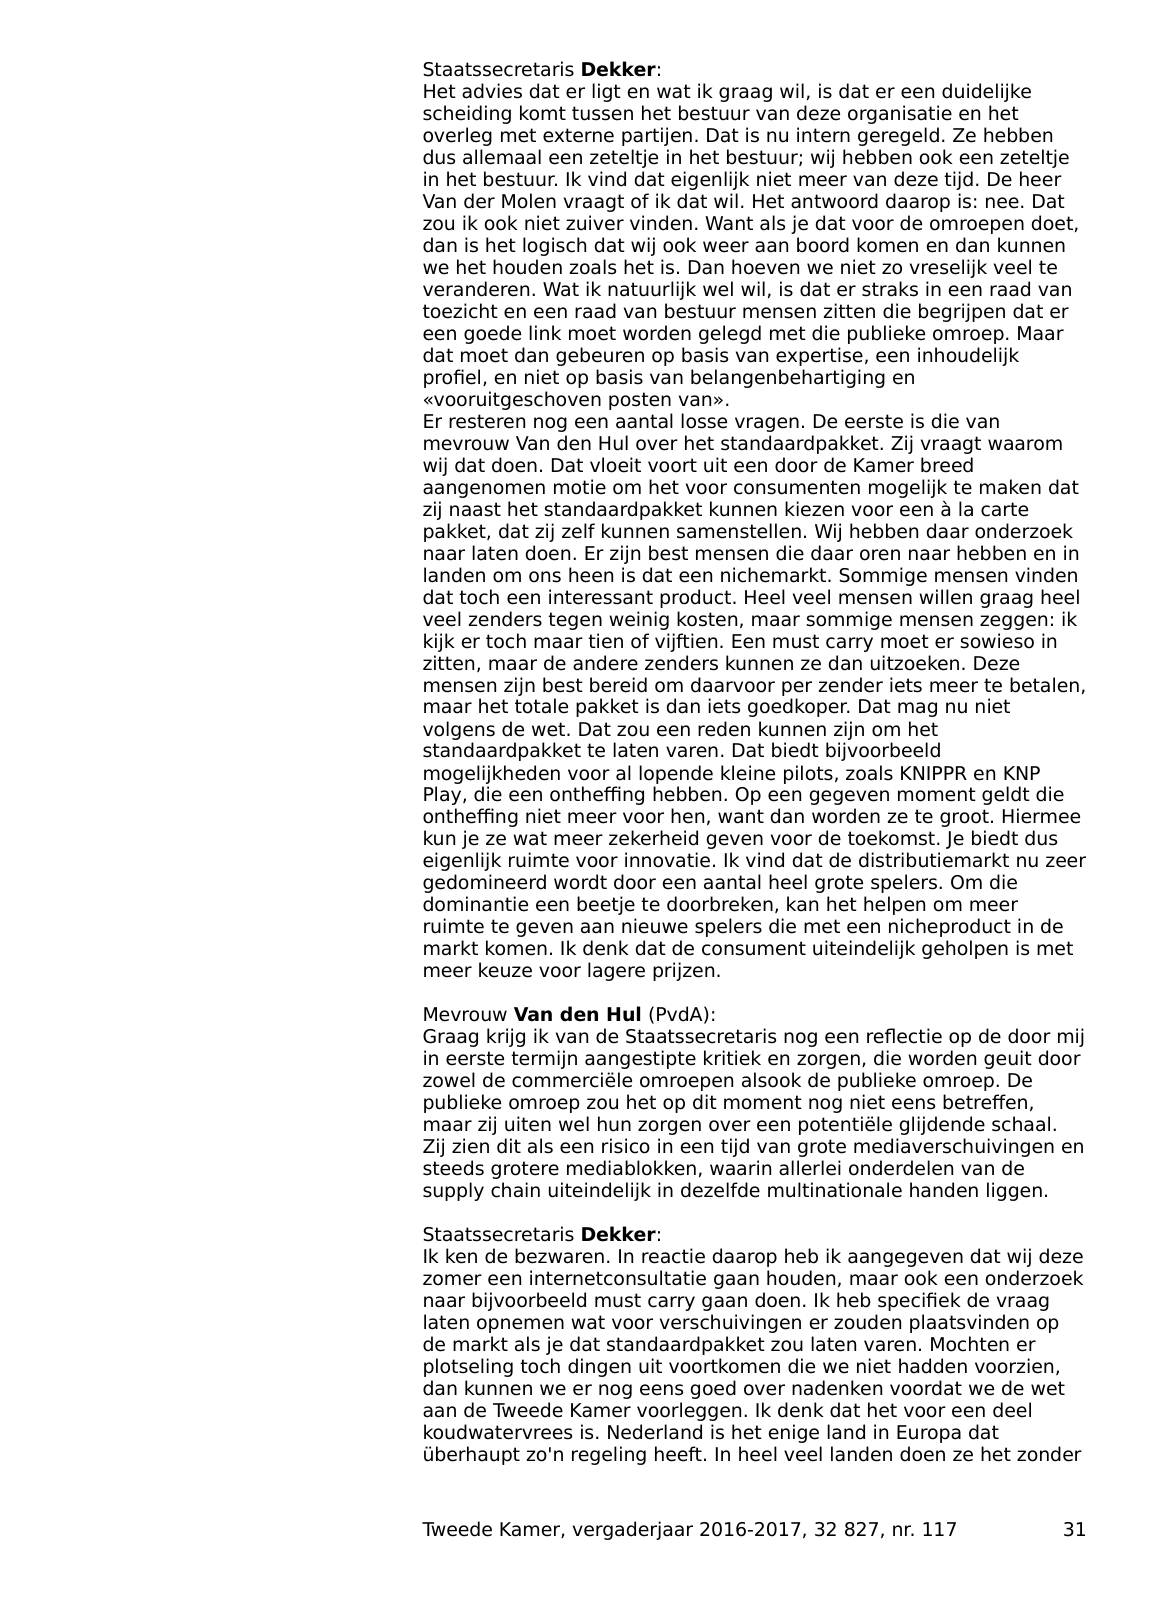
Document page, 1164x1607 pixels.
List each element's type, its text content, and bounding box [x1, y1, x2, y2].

text Staatssecretaris Dekker: [422, 1224, 1087, 1246]
text Staatssecretaris Dekker: [422, 59, 1087, 81]
text Mevrouw Van den Hul (PvdA): [422, 1004, 1087, 1026]
text Het advies dat er ligt en wat ik graag wil, is dat er een duidelijke scheiding komt tussen het bestuur van deze organisatie en het overleg met externe partijen. Dat is nu intern geregeld. Ze hebben dus allemaal een zeteltje in het bestuur; wij hebben ook een zeteltje in het bestuur. Ik vind dat eigenlijk niet meer van deze tijd. De heer Van der Molen vraagt of ik dat wil. Het antwoord daarop is: nee. Dat zou ik ook niet zuiver vinden. Want als je dat voor de omroepen doet, dan is het logisch dat wij ook weer aan boord komen en dan kunnen we het houden zoals het is. Dan hoeven we niet zo vreselijk veel te veranderen. Wat ik natuurlijk wel wil, is dat er straks in een raad van toezicht en een raad van bestuur mensen zitten die begrijpen dat er een goede link moet worden gelegd met die publieke omroep. Maar dat moet dan gebeuren op basis van expertise, een inhoudelijk profiel, en niet op basis van belangenbehartiging en «vooruitgeschoven posten van». [422, 81, 1087, 411]
text Er resteren nog een aantal losse vragen. De eerste is die van mevrouw Van den Hul over het standaardpakket. Zij vraagt waarom wij dat doen. Dat vloeit voort uit een door de Kamer breed aangenomen motie om het voor consumenten mogelijk te maken dat zij naast het standaardpakket kunnen kiezen voor een à la carte pakket, dat zij zelf kunnen samenstellen. Wij hebben daar onderzoek naar laten doen. Er zijn best mensen die daar oren naar hebben en in landen om ons heen is dat een nichemarkt. Sommige mensen vinden dat toch een interessant product. Heel veel mensen willen graag heel veel zenders tegen weinig kosten, maar sommige mensen zeggen: ik kijk er toch maar tien of vijftien. Een must carry moet er sowieso in zitten, maar de andere zenders kunnen ze dan uitzoeken. Deze mensen zijn best bereid om daarvoor per zender iets meer te betalen, maar het totale pakket is dan iets goedkoper. Dat mag nu niet volgens de wet. Dat zou een reden kunnen zijn om het standaardpakket te laten varen. Dat biedt bijvoorbeeld mogelijkheden voor al lopende kleine pilots, zoals KNIPPR en KNP Play, die een ontheffing hebben. Op een gegeven moment geldt die ontheffing niet meer voor hen, want dan worden ze te groot. Hiermee kun je ze wat meer zekerheid geven voor de toekomst. Je biedt dus eigenlijk ruimte voor innovatie. Ik vind dat de distributiemarkt nu zeer gedomineerd wordt door een aantal heel grote spelers. Om die dominantie een beetje te doorbreken, kan het helpen om meer ruimte te geven aan nieuwe spelers die met een nicheproduct in de markt komen. Ik denk dat de consument uiteindelijk geholpen is met meer keuze voor lagere prijzen. [422, 411, 1087, 982]
text Graag krijg ik van de Staatssecretaris nog een reflectie op de door mij in eerste termijn aangestipte kritiek en zorgen, die worden geuit door zowel de commerciële omroepen alsook de publieke omroep. De publieke omroep zou het op dit moment nog niet eens betreffen, maar zij uiten wel hun zorgen over een potentiële glijdende schaal. Zij zien dit als een risico in een tijd van grote mediaverschuivingen en steeds grotere mediablokken, waarin allerlei onderdelen van de supply chain uiteindelijk in dezelfde multinationale handen liggen. [422, 1026, 1087, 1202]
text Ik ken de bezwaren. In reactie daarop heb ik aangegeven dat wij deze zomer een internetconsultatie gaan houden, maar ook een onderzoek naar bijvoorbeeld must carry gaan doen. Ik heb specifiek de vraag laten opnemen wat voor verschuivingen er zouden plaatsvinden op de markt als je dat standaardpakket zou laten varen. Mochten er plotseling toch dingen uit voortkomen die we niet hadden voorzien, dan kunnen we er nog eens goed over nadenken voordat we de wet aan de Tweede Kamer voorleggen. Ik denk dat het voor een deel koudwatervrees is. Nederland is het enige land in Europa dat überhaupt zo'n regeling heeft. In heel veel landen doen ze het zonder [422, 1246, 1087, 1466]
